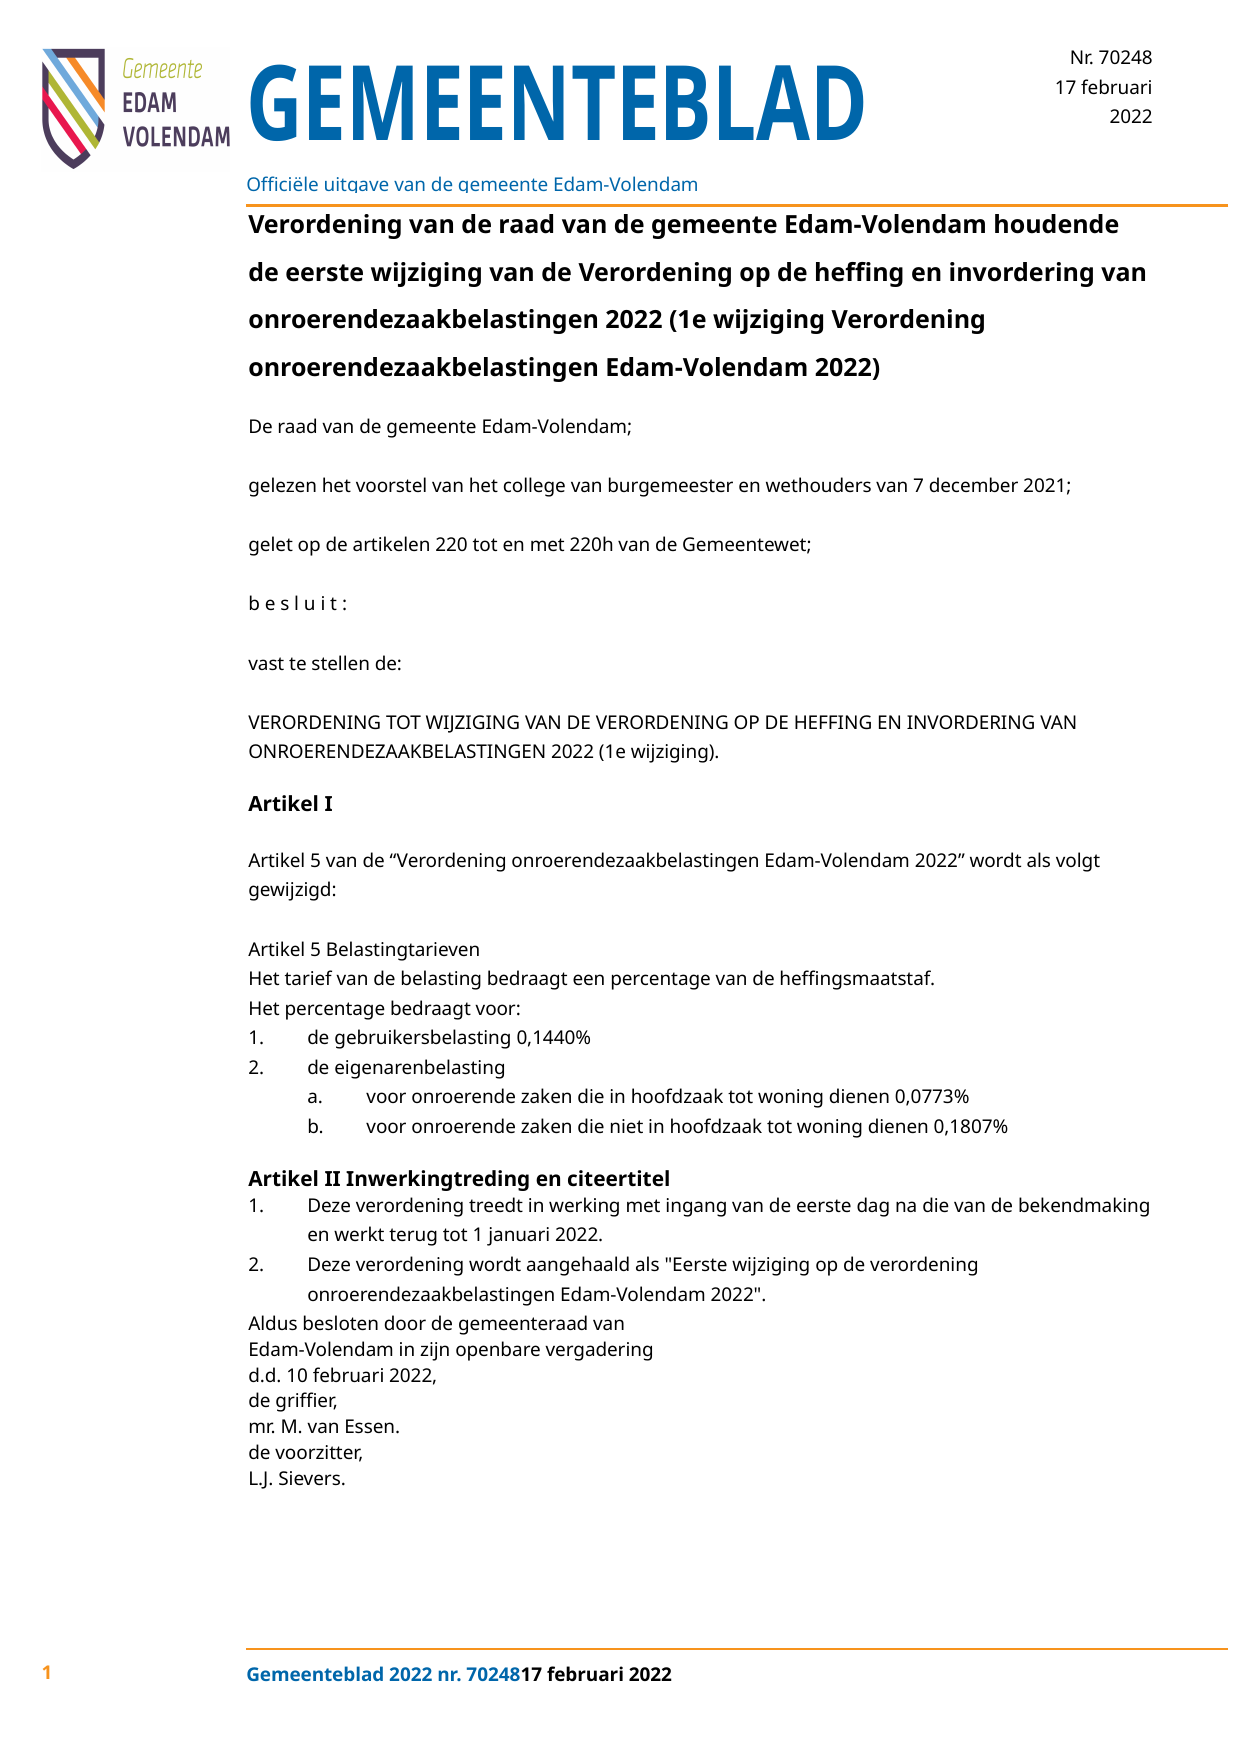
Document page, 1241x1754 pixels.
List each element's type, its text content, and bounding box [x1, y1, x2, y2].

text de griffier, [248, 1388, 1152, 1413]
text Artikel I [248, 789, 1152, 817]
list Deze verordening treedt in werking met ingang van de eerste dag na die van de bekendmaking en werkt terug tot 1 januari 2022. [248, 1192, 1152, 1247]
text Het percentage bedraagt voor: [248, 995, 1152, 1021]
picture [41, 47, 231, 172]
text mr. M. van Essen. [248, 1413, 1152, 1439]
list Deze verordening wordt aangehaald als "Eerste wijziging op de verordening onroerendezaakbelastingen Edam-Volendam 2022". [248, 1251, 1152, 1307]
text L.J. Sievers. [248, 1465, 1152, 1491]
text gelet op de artikelen 220 tot en met 220h van de Gemeentewet; [248, 531, 1152, 557]
text d.d. 10 februari 2022, [248, 1362, 1152, 1388]
text Artikel 5 van de “Verordening onroerendezaakbelastingen Edam-Volendam 2022” wordt als volgt gewijzigd: [248, 847, 1152, 902]
text Het tarief van de belasting bedraagt een percentage van de heffingsmaatstaf. [248, 965, 1152, 991]
text b e s l u i t : [248, 591, 1152, 616]
text Verordening van de raad van de gemeente Edam-Volendam houdende de eerste wijziging van de Verordening op de heffing en invordering van onroerendezaakbelastingen 2022 (1e wijziging Verordening onroerendezaakbelastingen Edam-Volendam 2022) [248, 207, 1152, 384]
text VERORDENING TOT WIJZIGING VAN DE VERORDENING OP DE HEFFING EN INVORDERING VAN ONROERENDEZAAKBELASTINGEN 2022 (1e wijziging). [248, 709, 1152, 764]
list de eigenarenbelasting [248, 1054, 1152, 1080]
text Artikel II Inwerkingtreding en citeertitel [248, 1164, 1152, 1192]
text Aldus besloten door de gemeenteraad van [248, 1310, 1152, 1336]
list de gebruikersbelasting 0,1440% [248, 1024, 1152, 1050]
text Artikel 5 Belastingtarieven [248, 936, 1152, 961]
list voor onroerende zaken die in hoofdzaak tot woning dienen 0,0773% [307, 1084, 1152, 1109]
text Edam-Volendam in zijn openbare vergadering [248, 1336, 1152, 1362]
text gelezen het voorstel van het college van burgemeester en wethouders van 7 december 2021; [248, 472, 1152, 498]
text De raad van de gemeente Edam-Volendam; [248, 413, 1152, 439]
text vast te stellen de: [248, 650, 1152, 676]
list voor onroerende zaken die niet in hoofdzaak tot woning dienen 0,1807% [307, 1113, 1152, 1139]
text de voorzitter, [248, 1439, 1152, 1465]
